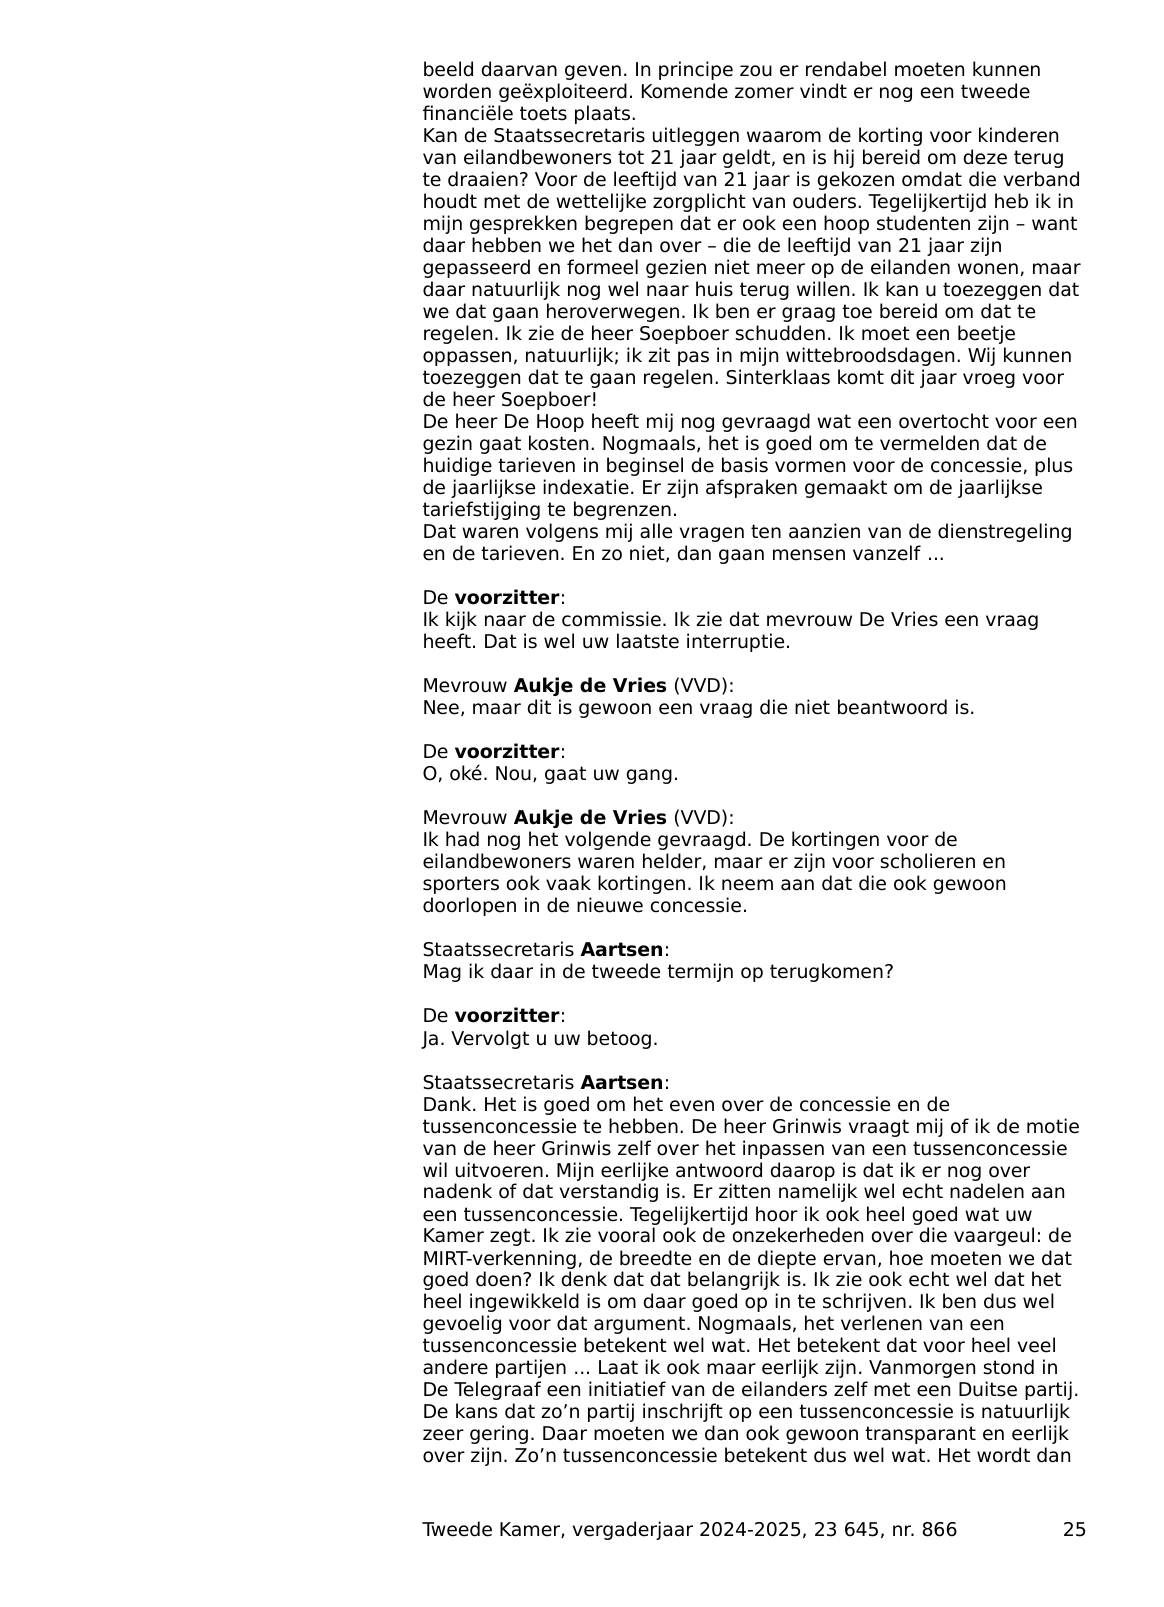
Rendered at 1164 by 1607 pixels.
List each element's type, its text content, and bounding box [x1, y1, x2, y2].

text Mevrouw Aukje de Vries (VVD): [422, 675, 1087, 697]
text De voorzitter: [422, 587, 1087, 609]
text Kan de Staatssecretaris uitleggen waarom de korting voor kinderen van eilandbewoners tot 21 jaar geldt, en is hij bereid om deze terug te draaien? Voor de leeftijd van 21 jaar is gekozen omdat die verband houdt met de wettelijke zorgplicht van ouders. Tegelijkertijd heb ik in mijn gesprekken begrepen dat er ook een hoop studenten zijn – want daar hebben we het dan over – die de leeftijd van 21 jaar zijn gepasseerd en formeel gezien niet meer op de eilanden wonen, maar daar natuurlijk nog wel naar huis terug willen. Ik kan u toezeggen dat we dat gaan heroverwegen. Ik ben er graag toe bereid om dat te regelen. Ik zie de heer Soepboer schudden. Ik moet een beetje oppassen, natuurlijk; ik zit pas in mijn wittebroodsdagen. Wij kunnen toezeggen dat te gaan regelen. Sinterklaas komt dit jaar vroeg voor de heer Soepboer! [422, 125, 1087, 411]
text De heer De Hoop heeft mij nog gevraagd wat een overtocht voor een gezin gaat kosten. Nogmaals, het is goed om te vermelden dat de huidige tarieven in beginsel de basis vormen voor de concessie, plus de jaarlijkse indexatie. Er zijn afspraken gemaakt om de jaarlijkse tariefstijging te begrenzen. [422, 411, 1087, 521]
text Dat waren volgens mij alle vragen ten aanzien van de dienstregeling en de tarieven. En zo niet, dan gaan mensen vanzelf ... [422, 521, 1087, 564]
text Nee, maar dit is gewoon een vraag die niet beantwoord is. [422, 697, 1087, 719]
text De voorzitter: [422, 741, 1087, 763]
text beeld daarvan geven. In principe zou er rendabel moeten kunnen worden geëxploiteerd. Komende zomer vindt er nog een tweede financiële toets plaats. [422, 59, 1087, 125]
text Staatssecretaris Aartsen: [422, 939, 1087, 961]
text Dank. Het is goed om het even over de concessie en de tussenconcessie te hebben. De heer Grinwis vraagt mij of ik de motie van de heer Grinwis zelf over het inpassen van een tussenconcessie wil uitvoeren. Mijn eerlijke antwoord daarop is dat ik er nog over nadenk of dat verstandig is. Er zitten namelijk wel echt nadelen aan een tussenconcessie. Tegelijkertijd hoor ik ook heel goed wat uw Kamer zegt. Ik zie vooral ook de onzekerheden over die vaargeul: de MIRT-verkenning, de breedte en de diepte ervan, hoe moeten we dat goed doen? Ik denk dat dat belangrijk is. Ik zie ook echt wel dat het heel ingewikkeld is om daar goed op in te schrijven. Ik ben dus wel gevoelig voor dat argument. Nogmaals, het verlenen van een tussenconcessie betekent wel wat. Het betekent dat voor heel veel andere partijen ... Laat ik ook maar eerlijk zijn. Vanmorgen stond in De Telegraaf een initiatief van de eilanders zelf met een Duitse partij. De kans dat zo’n partij inschrijft op een tussenconcessie is natuurlijk zeer gering. Daar moeten we dan ook gewoon transparant en eerlijk over zijn. Zo’n tussenconcessie betekent dus wel wat. Het wordt dan [422, 1093, 1087, 1467]
text Ik had nog het volgende gevraagd. De kortingen voor de eilandbewoners waren helder, maar er zijn voor scholieren en sporters ook vaak kortingen. Ik neem aan dat die ook gewoon doorlopen in de nieuwe concessie. [422, 829, 1087, 917]
text Staatssecretaris Aartsen: [422, 1072, 1087, 1093]
text Mevrouw Aukje de Vries (VVD): [422, 807, 1087, 829]
text Ja. Vervolgt u uw betoog. [422, 1027, 1087, 1049]
text De voorzitter: [422, 1005, 1087, 1027]
text Ik kijk naar de commissie. Ik zie dat mevrouw De Vries een vraag heeft. Dat is wel uw laatste interruptie. [422, 609, 1087, 653]
text Mag ik daar in de tweede termijn op terugkomen? [422, 961, 1087, 983]
text O, oké. Nou, gaat uw gang. [422, 763, 1087, 785]
